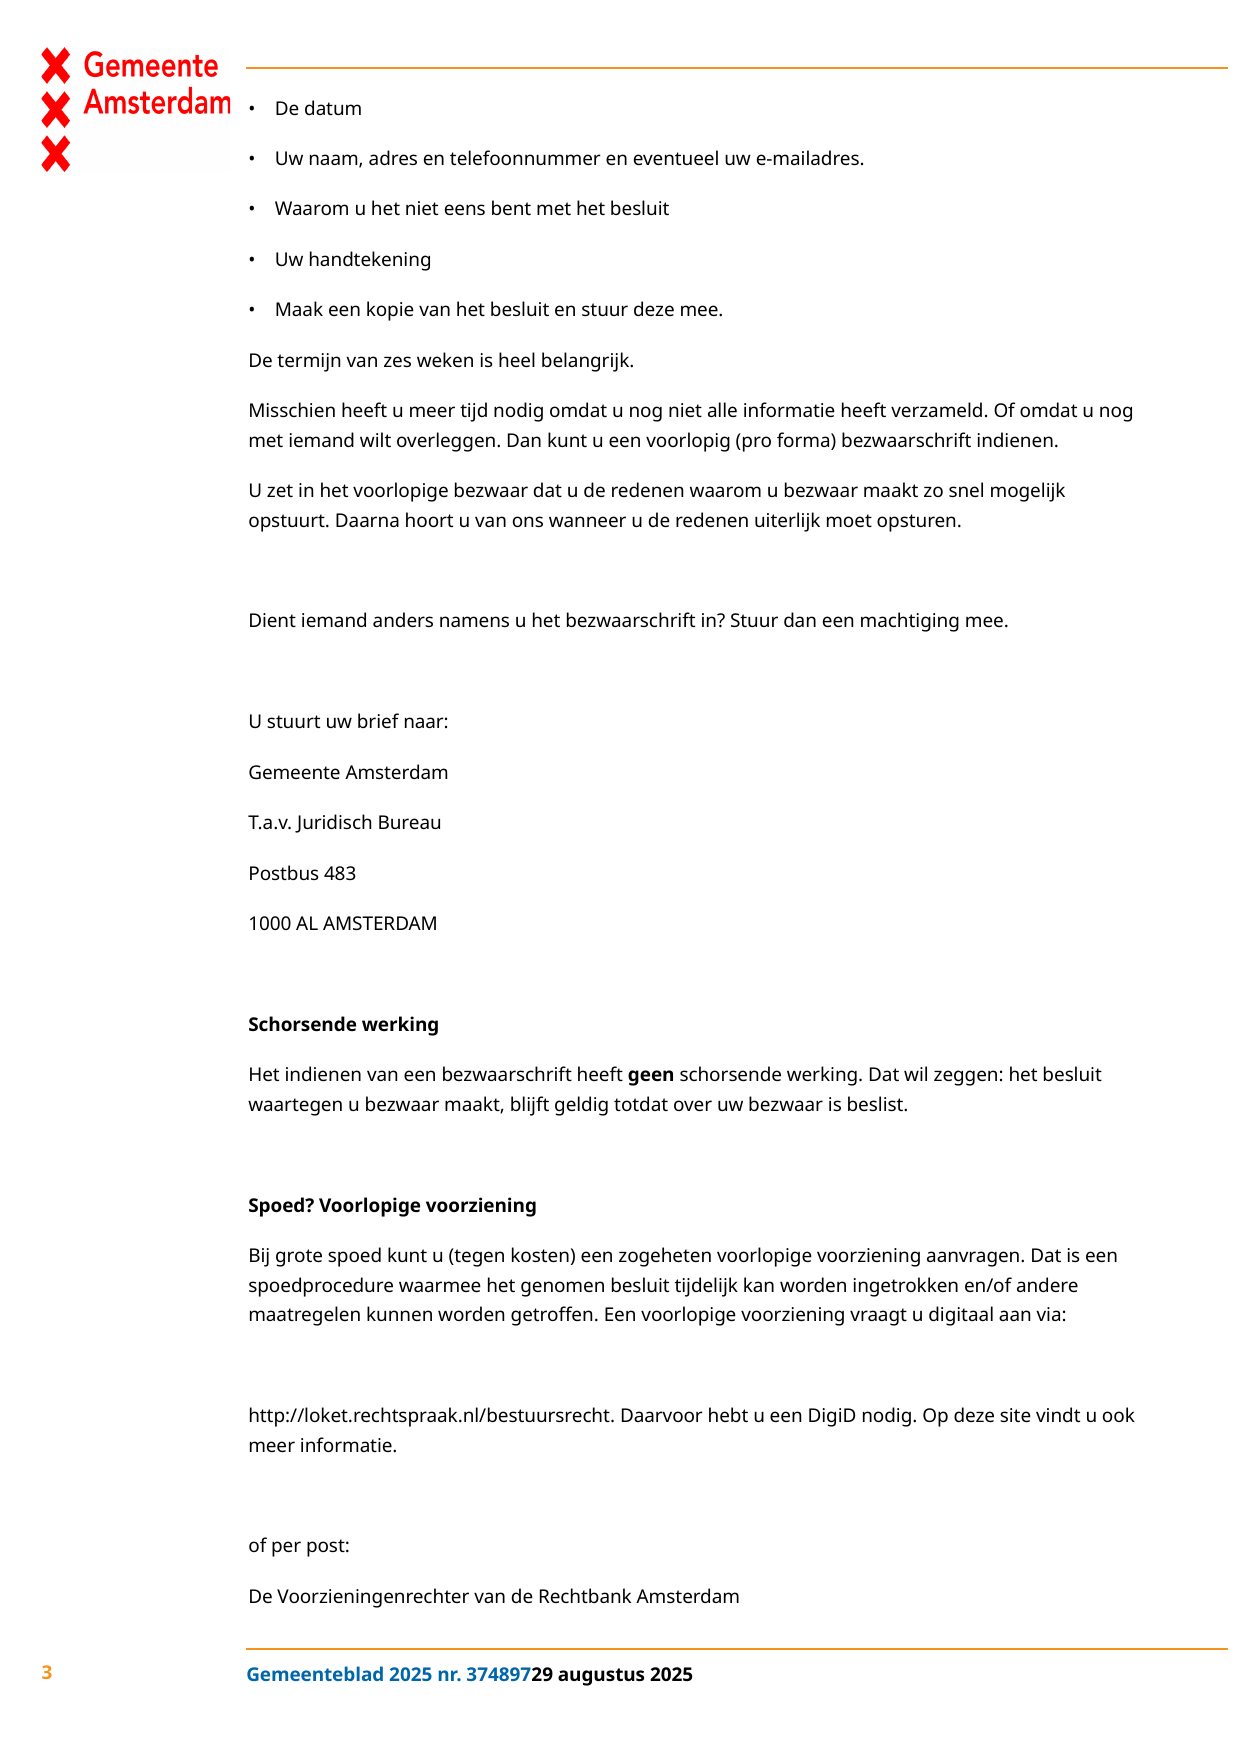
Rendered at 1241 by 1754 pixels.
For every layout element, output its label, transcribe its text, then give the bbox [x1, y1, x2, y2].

text Het indienen van een bezwaarschrift heeft geen schorsende werking. Dat wil zeggen: het besluit waartegen u bezwaar maakt, blijft geldig totdat over uw bezwaar is beslist. [248, 1061, 1152, 1117]
text Misschien heeft u meer tijd nodig omdat u nog niet alle informatie heeft verzameld. Of omdat u nog met iemand wilt overleggen. Dan kunt u een voorlopig (pro forma) bezwaarschrift indienen. [248, 397, 1152, 453]
text U zet in het voorlopige bezwaar dat u de redenen waarom u bezwaar maakt zo snel mogelijk opstuurt. Daarna hoort u van ons wanneer u de redenen uiterlijk moet opsturen. [248, 477, 1152, 533]
text • Waarom u het niet eens bent met het besluit [248, 196, 1152, 221]
text • Uw handtekening [248, 246, 1152, 272]
text De termijn van zes weken is heel belangrijk. [248, 347, 1152, 373]
text Bij grote spoed kunt u (tegen kosten) een zogeheten voorlopige voorziening aanvragen. Dat is een spoedprocedure waarmee het genomen besluit tijdelijk kan worden ingetrokken en/of andere maatregelen kunnen worden getroffen. Een voorlopige voorziening vraagt u digitaal aan via: [248, 1242, 1152, 1327]
text Spoed? Voorlopige voorziening [248, 1192, 1152, 1218]
text U stuurt uw brief naar: [248, 708, 1152, 734]
text T.a.v. Juridisch Bureau [248, 809, 1152, 835]
text • De datum [248, 95, 1152, 121]
text Postbus 483 [248, 860, 1152, 886]
text 1000 AL AMSTERDAM [248, 910, 1152, 936]
text De Voorzieningenrechter van de Rechtbank Amsterdam [248, 1583, 1152, 1609]
text of per post: [248, 1533, 1152, 1558]
picture [41, 47, 231, 172]
text Gemeente Amsterdam [248, 759, 1152, 785]
text Schorsende werking [248, 1011, 1152, 1037]
text • Maak een kopie van het besluit en stuur deze mee. [248, 296, 1152, 322]
text Dient iemand anders namens u het bezwaarschrift in? Stuur dan een machtiging mee. [248, 608, 1152, 633]
text http://loket.rechtspraak.nl/bestuursrecht. Daarvoor hebt u een DigiD nodig. Op deze site vindt u ook meer informatie. [248, 1402, 1152, 1458]
text • Uw naam, adres en telefoonnummer en eventueel uw e-mailadres. [248, 145, 1152, 171]
